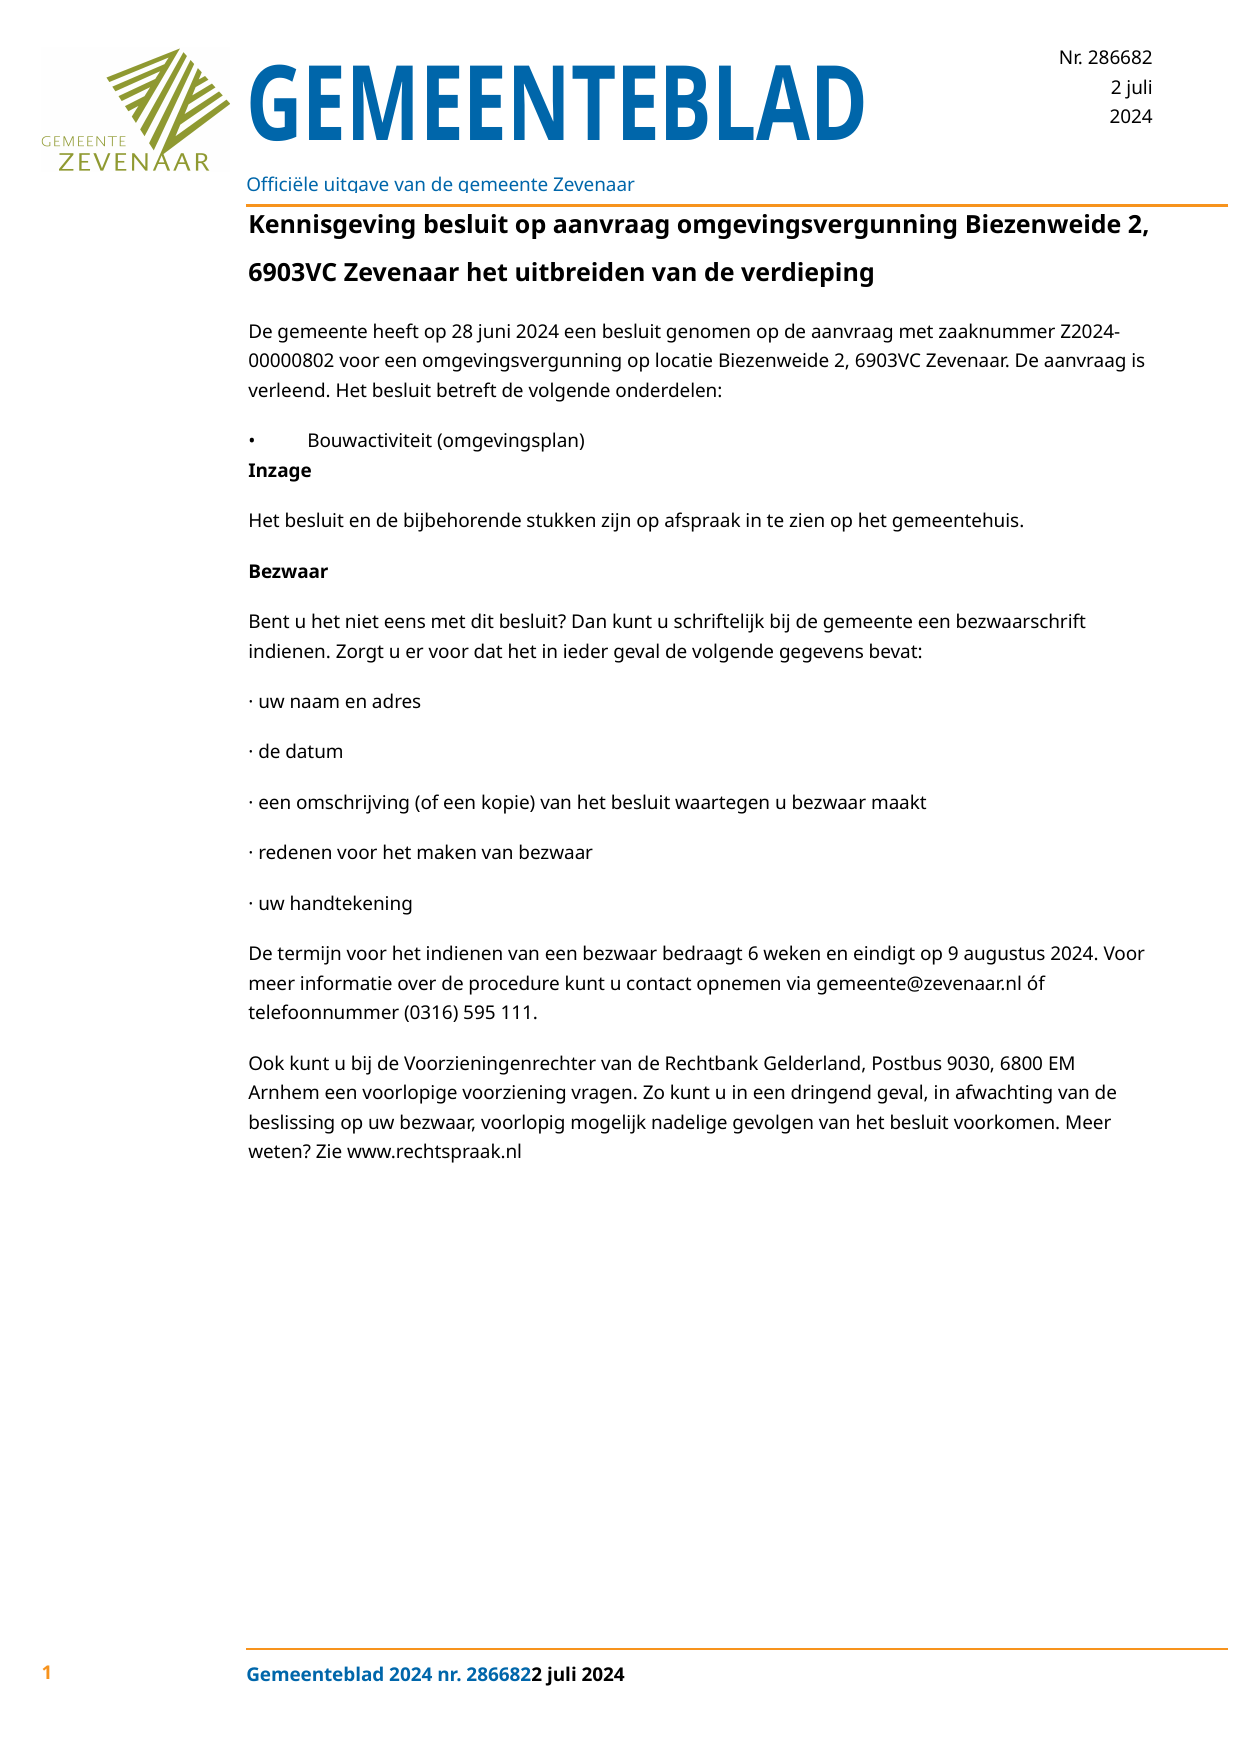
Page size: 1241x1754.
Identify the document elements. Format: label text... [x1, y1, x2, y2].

text De termijn voor het indienen van een bezwaar bedraagt 6 weken en eindigt op 9 augustus 2024. Voor meer informatie over de procedure kunt u contact opnemen via gemeente@zevenaar.nl óf telefoonnummer (0316) 595 111. [248, 940, 1152, 1025]
text Het besluit en de bijbehorende stukken zijn op afspraak in te zien op het gemeentehuis. [248, 507, 1152, 533]
text Inzage [248, 457, 1152, 483]
text · de datum [248, 739, 1152, 764]
text Bent u het niet eens met dit besluit? Dan kunt u schriftelijk bij de gemeente een bezwaarschrift indienen. Zorgt u er voor dat het in ieder geval de volgende gegevens bevat: [248, 608, 1152, 664]
list Bouwactiviteit (omgevingsplan) [248, 427, 1152, 453]
text De gemeente heeft op 28 juni 2024 een besluit genomen op de aanvraag met zaaknummer Z2024-00000802 voor een omgevingsvergunning op locatie Biezenweide 2, 6903VC Zevenaar. De aanvraag is verleend. Het besluit betreft de volgende onderdelen: [248, 318, 1152, 403]
picture [41, 47, 231, 172]
text · redenen voor het maken van bezwaar [248, 839, 1152, 865]
text · een omschrijving (of een kopie) van het besluit waartegen u bezwaar maakt [248, 789, 1152, 815]
text · uw handtekening [248, 890, 1152, 916]
text Ook kunt u bij de Voorzieningenrechter van de Rechtbank Gelderland, Postbus 9030, 6800 EM Arnhem een voorlopige voorziening vragen. Zo kunt u in een dringend geval, in afwachting van de beslissing op uw bezwaar, voorlopig mogelijk nadelige gevolgen van het besluit voorkomen. Meer weten? Zie www.rechtspraak.nl [248, 1050, 1152, 1164]
text · uw naam en adres [248, 688, 1152, 714]
text Bezwaar [248, 558, 1152, 584]
text Kennisgeving besluit op aanvraag omgevingsvergunning Biezenweide 2, 6903VC Zevenaar het uitbreiden van de verdieping [248, 207, 1152, 288]
